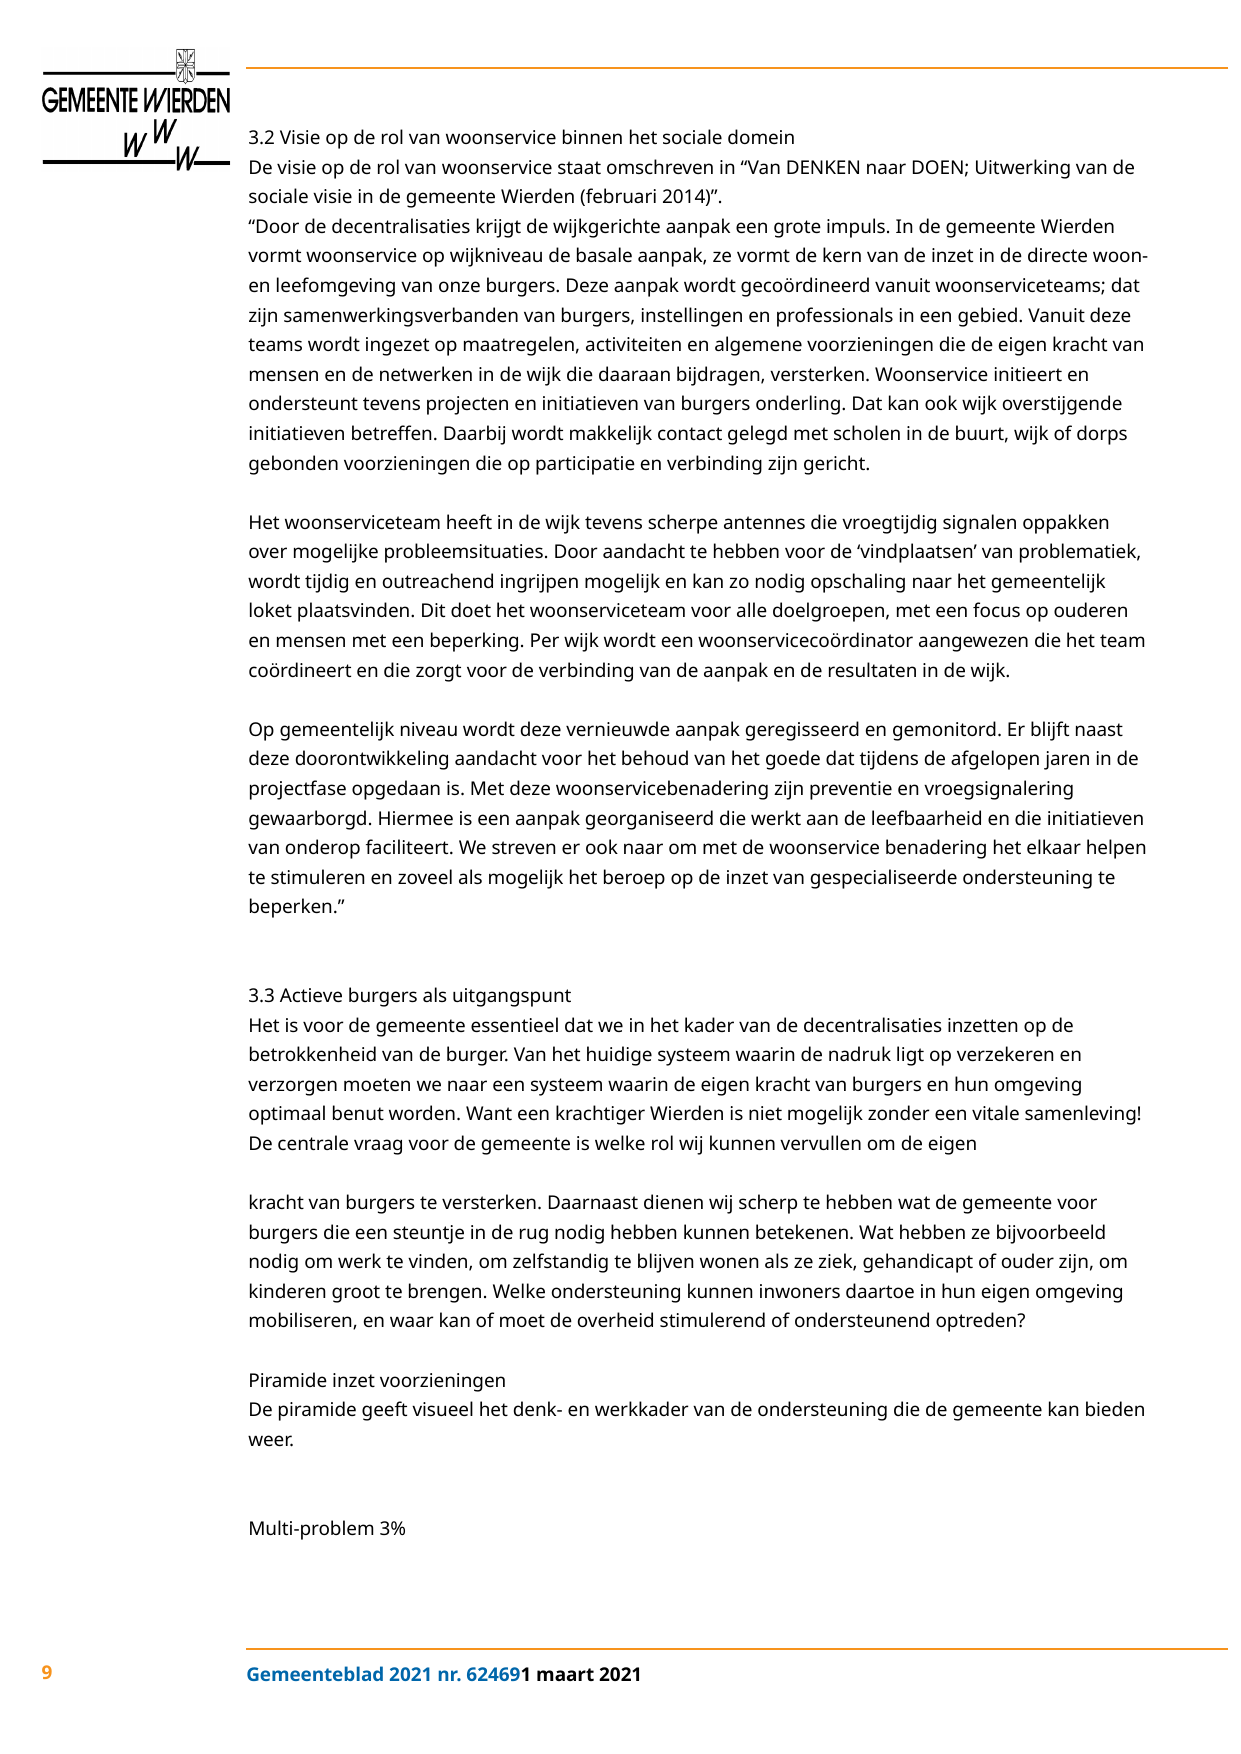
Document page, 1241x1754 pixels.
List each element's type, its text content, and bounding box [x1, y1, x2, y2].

text Het woonserviceteam heeft in de wijk tevens scherpe antennes die vroegtijdig signalen oppakken over mogelijke probleemsituaties. Door aandacht te hebben voor de ‘vindplaatsen’ van problematiek, wordt tijdig en outreachend ingrijpen mogelijk en kan zo nodig opschaling naar het gemeentelijk loket plaatsvinden. Dit doet het woonserviceteam voor alle doelgroepen, met een focus op ouderen en mensen met een beperking. Per wijk wordt een woonservicecoördinator aangewezen die het team coördineert en die zorgt voor de verbinding van de aanpak en de resultaten in de wijk. [248, 509, 1152, 683]
text “Door de decentralisaties krijgt de wijkgerichte aanpak een grote impuls. In de gemeente Wierden vormt woonservice op wijkniveau de basale aanpak, ze vormt de kern van de inzet in de directe woon- en leefomgeving van onze burgers. Deze aanpak wordt gecoördineerd vanuit woonserviceteams; dat zijn samenwerkingsverbanden van burgers, instellingen en professionals in een gebied. Vanuit deze teams wordt ingezet op maatregelen, activiteiten en algemene voorzieningen die de eigen kracht van mensen en de netwerken in de wijk die daaraan bijdragen, versterken. Woonservice initieert en ondersteunt tevens projecten en initiatieven van burgers onderling. Dat kan ook wijk overstijgende initiatieven betreffen. Daarbij wordt makkelijk contact gelegd met scholen in de buurt, wijk of dorps gebonden voorzieningen die op participatie en verbinding zijn gericht. [248, 213, 1152, 476]
text De piramide geeft visueel het denk- en werkkader van de ondersteuning die de gemeente kan bieden weer. [248, 1396, 1152, 1452]
text 3.2 Visie op de rol van woonservice binnen het sociale domein [248, 124, 1152, 150]
text 3.3 Actieve burgers als uitgangspunt [248, 982, 1152, 1008]
text Het is voor de gemeente essentieel dat we in het kader van de decentralisaties inzetten op de betrokkenheid van de burger. Van het huidige systeem waarin de nadruk ligt op verzekeren en verzorgen moeten we naar een systeem waarin de eigen kracht van burgers en hun omgeving optimaal benut worden. Want een krachtiger Wierden is niet mogelijk zonder een vitale samenleving! De centrale vraag voor de gemeente is welke rol wij kunnen vervullen om de eigen [248, 1012, 1152, 1156]
text kracht van burgers te versterken. Daarnaast dienen wij scherp te hebben wat de gemeente voor burgers die een steuntje in de rug nodig hebben kunnen betekenen. Wat hebben ze bijvoorbeeld nodig om werk te vinden, om zelfstandig te blijven wonen als ze ziek, gehandicapt of ouder zijn, om kinderen groot te brengen. Welke ondersteuning kunnen inwoners daartoe in hun eigen omgeving mobiliseren, en waar kan of moet de overheid stimulerend of ondersteunend optreden? [248, 1189, 1152, 1333]
picture [41, 47, 231, 172]
text Op gemeentelijk niveau wordt deze vernieuwde aanpak geregisseerd en gemonitord. Er blijft naast deze doorontwikkeling aandacht voor het behoud van het goede dat tijdens de afgelopen jaren in de projectfase opgedaan is. Met deze woonservicebenadering zijn preventie en vroegsignalering gewaarborgd. Hiermee is een aanpak georganiseerd die werkt aan de leefbaarheid en die initiatieven van onderop faciliteert. We streven er ook naar om met de woonservice benadering het elkaar helpen te stimuleren en zoveel als mogelijk het beroep op de inzet van gespecialiseerde ondersteuning te beperken.” [248, 716, 1152, 919]
text Piramide inzet voorzieningen [248, 1367, 1152, 1393]
text De visie op de rol van woonservice staat omschreven in “Van DENKEN naar DOEN; Uitwerking van de sociale visie in de gemeente Wierden (februari 2014)”. [248, 154, 1152, 209]
text Multi-problem 3% [248, 1515, 1152, 1541]
